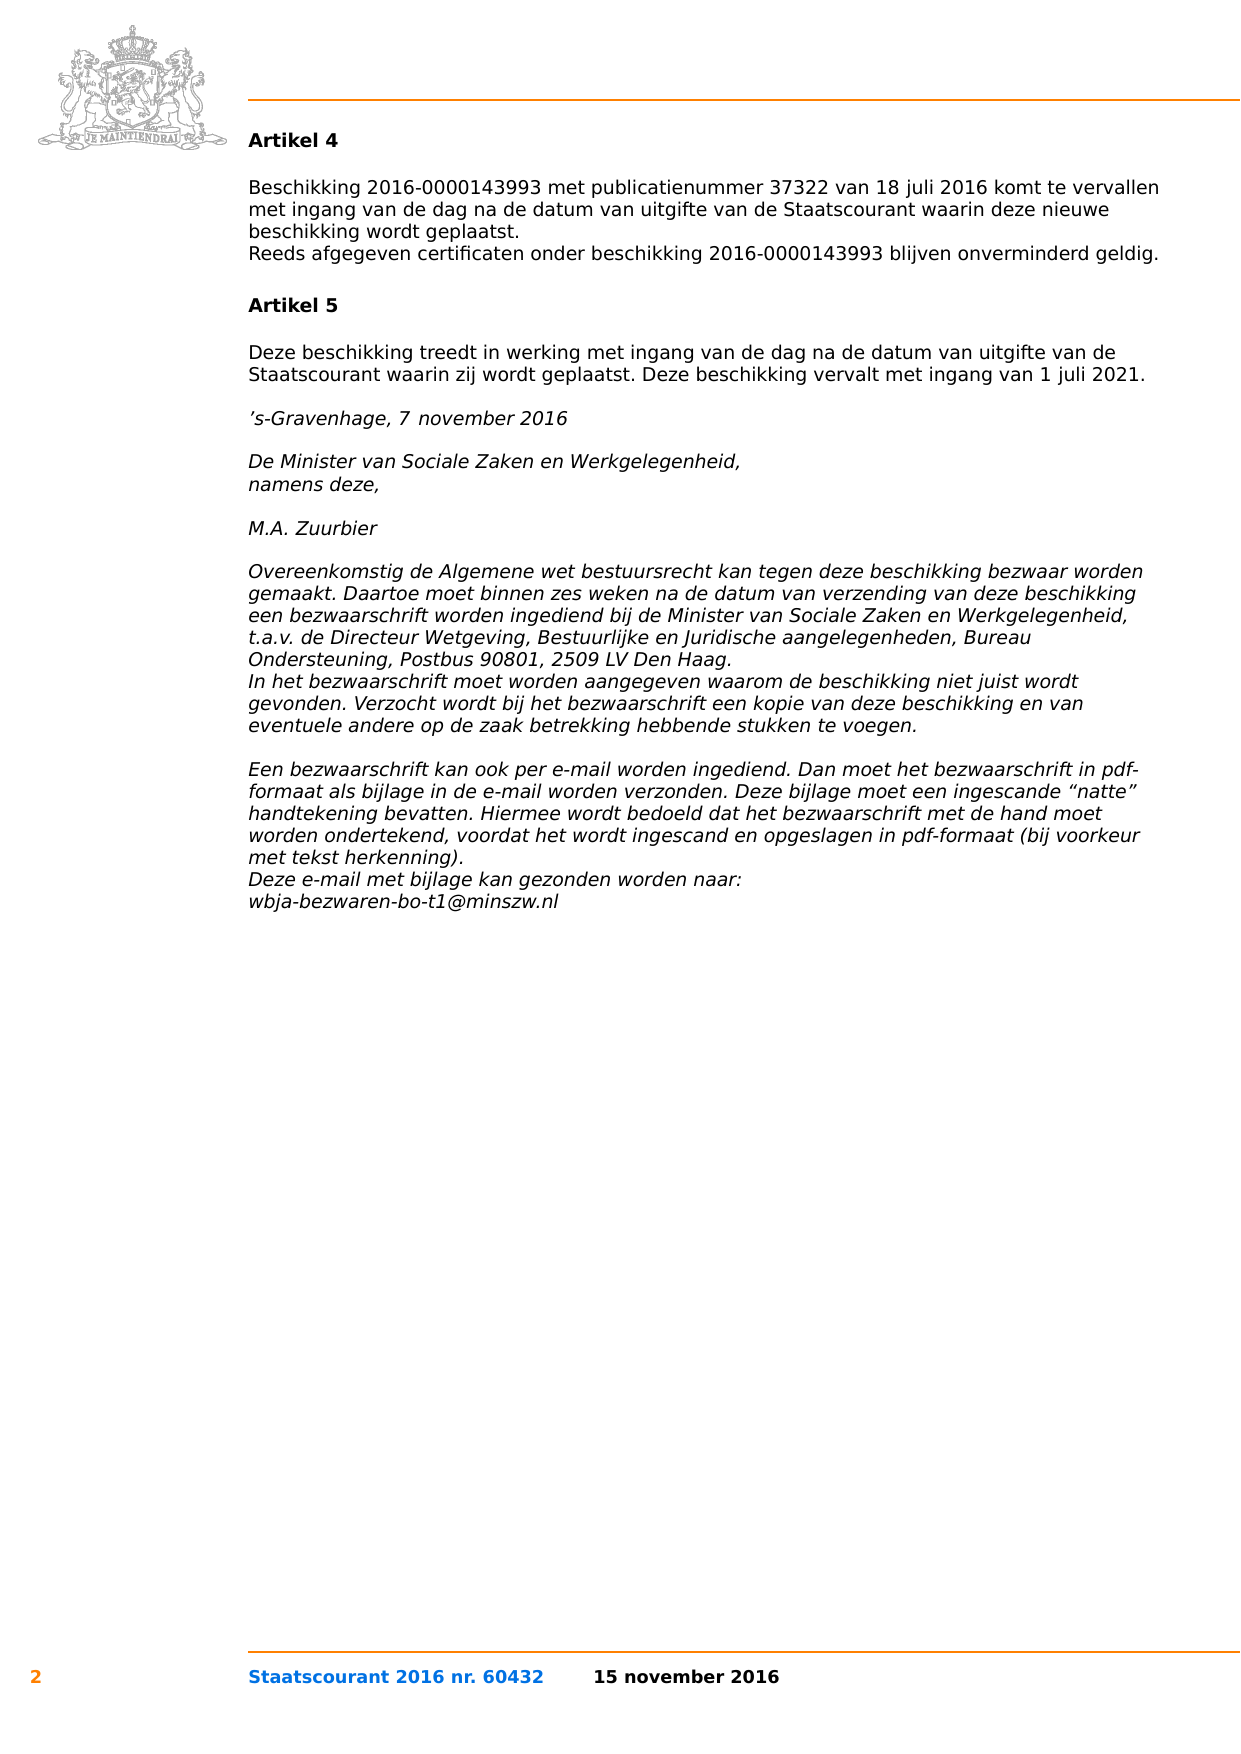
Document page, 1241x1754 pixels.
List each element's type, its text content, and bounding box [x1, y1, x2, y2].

text Deze beschikking treedt in werking met ingang van de dag na de datum van uitgifte van de Staatscourant waarin zij wordt geplaatst. Deze beschikking vervalt met ingang van 1 juli 2021. [248, 342, 1163, 386]
text Reeds afgegeven certificaten onder beschikking 2016-0000143993 blijven onverminderd geldig. [248, 243, 1163, 265]
text wbja-bezwaren-bo-t1@minszw.nl [248, 891, 1163, 913]
text Overeenkomstig de Algemene wet bestuursrecht kan tegen deze beschikking bezwaar worden gemaakt. Daartoe moet binnen zes weken na de datum van verzending van deze beschikking een bezwaarschrift worden ingediend bij de Minister van Sociale Zaken en Werkgelegenheid, t.a.v. de Directeur Wetgeving, Bestuurlijke en Juridische aangelegenheden, Bureau Ondersteuning, Postbus 90801, 2509 LV Den Haag. [248, 561, 1163, 671]
subtitle Artikel 4 [248, 130, 1163, 152]
text Deze e-mail met bijlage kan gezonden worden naar: [248, 869, 1163, 891]
text ’s-Gravenhage, 7 november 2016 [248, 408, 1163, 429]
subtitle Artikel 5 [248, 295, 1163, 317]
text In het bezwaarschrift moet worden aangegeven waarom de beschikking niet juist wordt gevonden. Verzocht wordt bij het bezwaarschrift een kopie van deze beschikking en van eventuele andere op de zaak betrekking hebbende stukken te voegen. [248, 671, 1163, 737]
picture [38, 25, 227, 150]
text De Minister van Sociale Zaken en Werkgelegenheid, namens deze, M.A. Zuurbier [248, 451, 1163, 539]
text Een bezwaarschrift kan ook per e-mail worden ingediend. Dan moet het bezwaarschrift in pdf-formaat als bijlage in de e-mail worden verzonden. Deze bijlage moet een ingescande “natte” handtekening bevatten. Hiermee wordt bedoeld dat het bezwaarschrift met de hand moet worden ondertekend, voordat het wordt ingescand en opgeslagen in pdf-formaat (bij voorkeur met tekst herkenning). [248, 759, 1163, 869]
text Beschikking 2016-0000143993 met publicatienummer 37322 van 18 juli 2016 komt te vervallen met ingang van de dag na de datum van uitgifte van de Staatscourant waarin deze nieuwe beschikking wordt geplaatst. [248, 177, 1163, 243]
